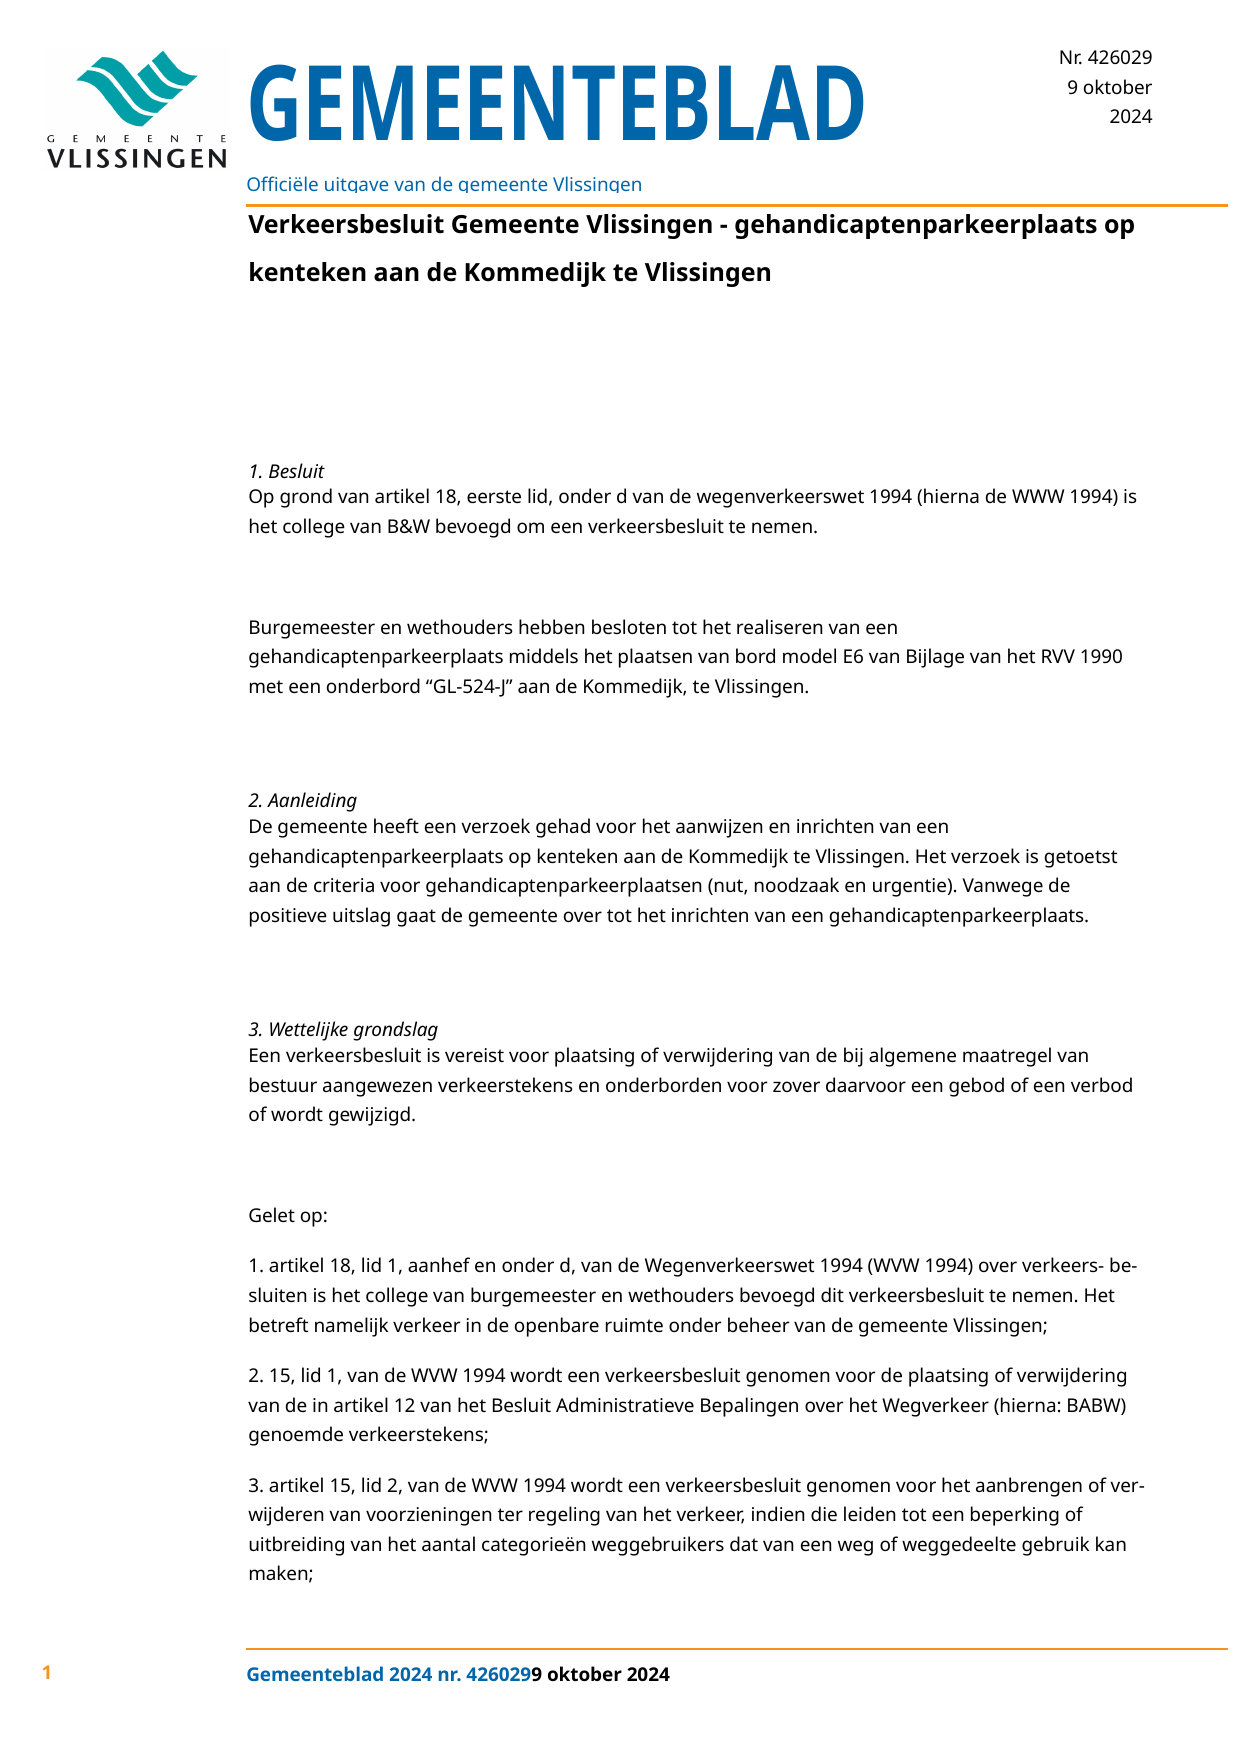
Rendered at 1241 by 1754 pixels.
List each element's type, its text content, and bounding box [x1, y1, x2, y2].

text 3. Wettelijke grondslag [248, 1017, 1152, 1042]
text Burgemeester en wethouders hebben besloten tot het realiseren van een gehandicaptenparkeerplaats middels het plaatsen van bord model E6 van Bijlage van het RVV 1990 met een onderbord “GL-524-J” aan de Kommedijk, te Vlissingen. [248, 614, 1152, 699]
text Op grond van artikel 18, eerste lid, onder d van de wegenverkeerswet 1994 (hierna de WWW 1994) is het college van B&W bevoegd om een verkeersbesluit te nemen. [248, 484, 1152, 539]
text 3. artikel 15, lid 2, van de WVW 1994 wordt een verkeersbesluit genomen voor het aanbrengen of ver- wijderen van voorzieningen ter regeling van het verkeer, indien die leiden tot een beperking of uitbreiding van het aantal categorieën weggebruikers dat van een weg of weggedeelte gebruik kan maken; [248, 1472, 1152, 1586]
text Een verkeersbesluit is vereist voor plaatsing of verwijdering van de bij algemene maatregel van bestuur aangewezen verkeerstekens en onderborden voor zover daarvoor een gebod of een verbod of wordt gewijzigd. [248, 1042, 1152, 1127]
text 1. artikel 18, lid 1, aanhef en onder d, van de Wegenverkeerswet 1994 (WVW 1994) over verkeers- be- sluiten is het college van burgemeester en wethouders bevoegd dit verkeersbesluit te nemen. Het betreft namelijk verkeer in de openbare ruimte onder beheer van de gemeente Vlissingen; [248, 1253, 1152, 1338]
text Gelet op: [248, 1202, 1152, 1228]
text 2. 15, lid 1, van de WVW 1994 wordt een verkeersbesluit genomen voor de plaatsing of verwijdering van de in artikel 12 van het Besluit Administratieve Bepalingen over het Wegverkeer (hierna: BABW) genoemde verkeerstekens; [248, 1362, 1152, 1447]
text Verkeersbesluit Gemeente Vlissingen - gehandicaptenparkeerplaats op kenteken aan de Kommedijk te Vlissingen [248, 207, 1152, 288]
text 2. Aanleiding [248, 788, 1152, 813]
picture [41, 47, 231, 172]
text De gemeente heeft een verzoek gehad voor het aanwijzen en inrichten van een gehandicaptenparkeerplaats op kenteken aan de Kommedijk te Vlissingen. Het verzoek is getoetst aan de criteria voor gehandicaptenparkeerplaatsen (nut, noodzaak en urgentie). Vanwege de positieve uitslag gaat de gemeente over tot het inrichten van een gehandicaptenparkeerplaats. [248, 813, 1152, 928]
text 1. Besluit [248, 458, 1152, 484]
